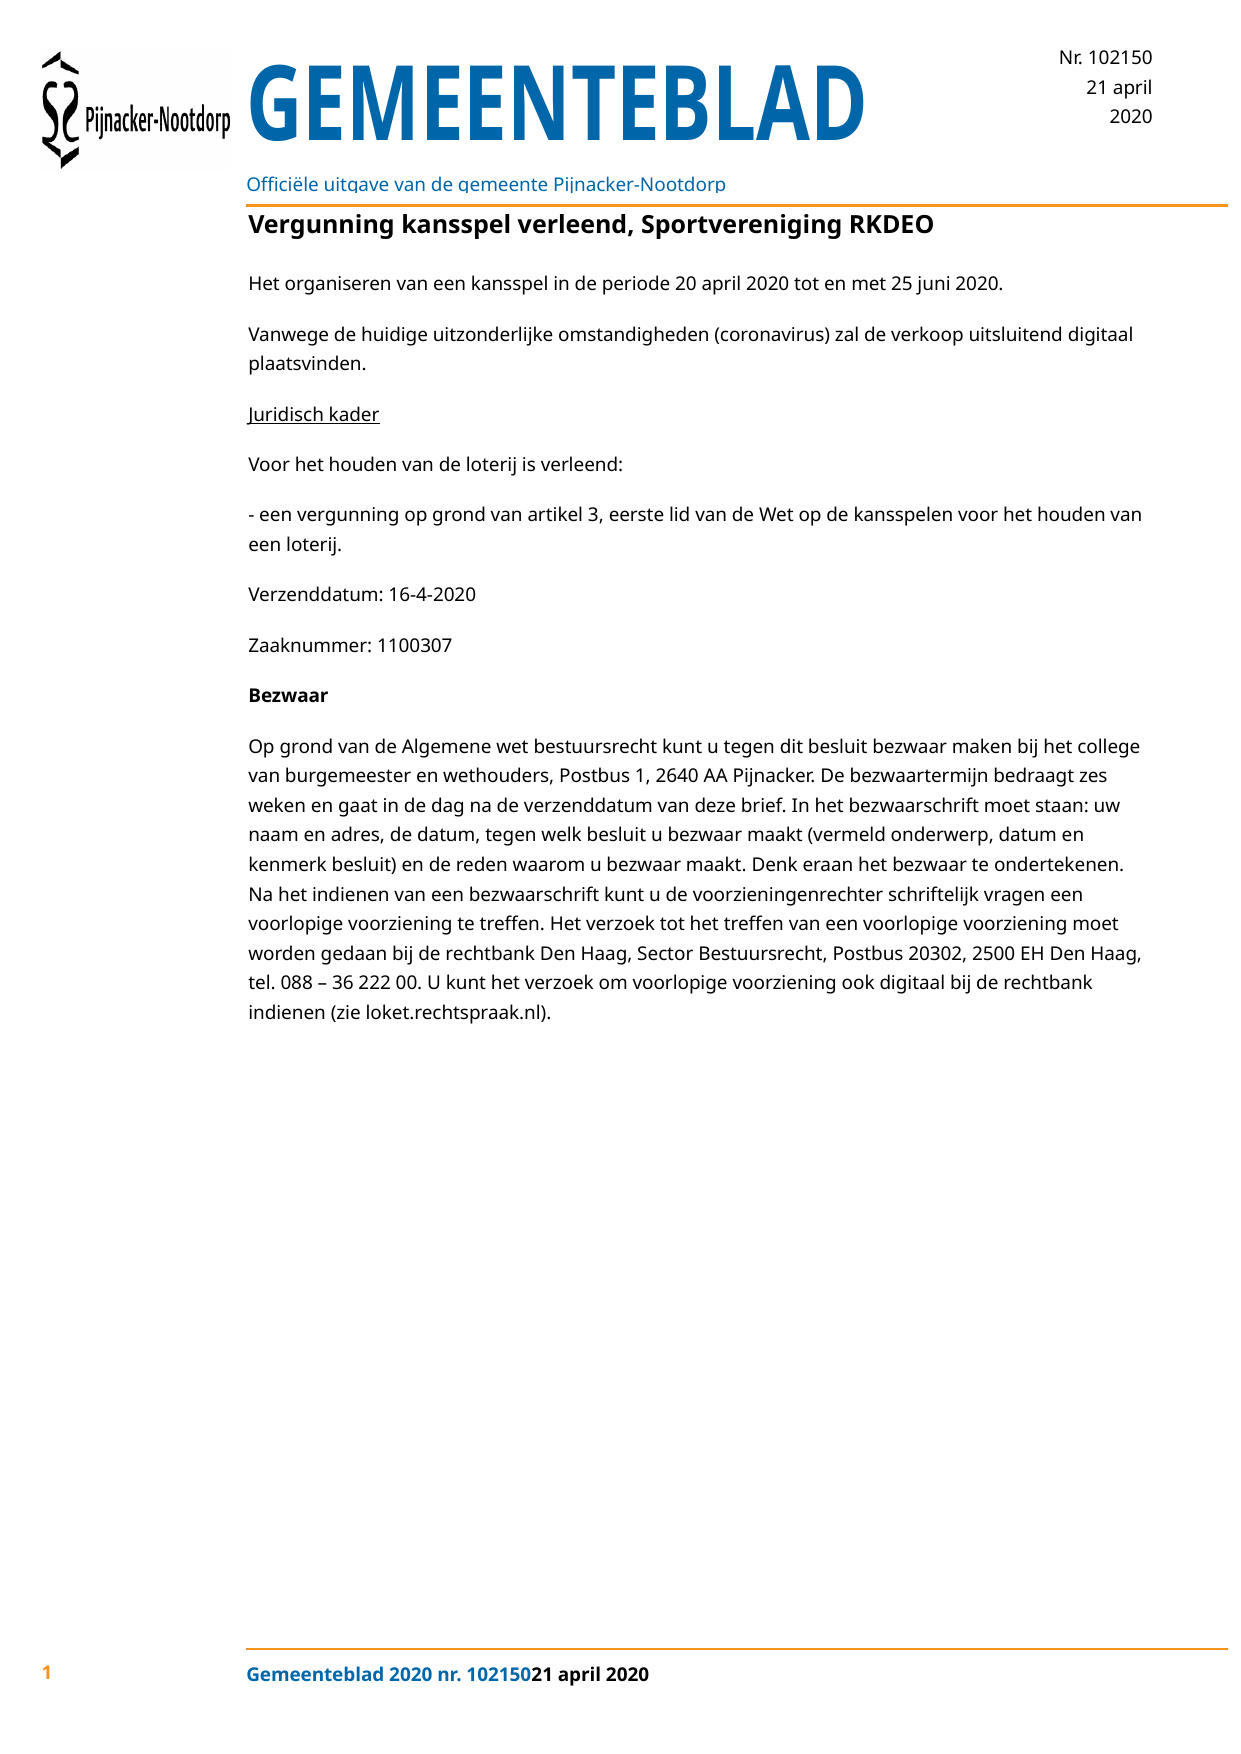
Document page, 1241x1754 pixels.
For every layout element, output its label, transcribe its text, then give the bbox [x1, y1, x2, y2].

text Juridisch kader [248, 401, 1152, 426]
picture [41, 47, 231, 172]
text Verzenddatum: 16-4-2020 [248, 582, 1152, 607]
text Vanwege de huidige uitzonderlijke omstandigheden (coronavirus) zal de verkoop uitsluitend digitaal plaatsvinden. [248, 321, 1152, 376]
text Bezwaar [248, 682, 1152, 708]
text Op grond van de Algemene wet bestuursrecht kunt u tegen dit besluit bezwaar maken bij het college van burgemeester en wethouders, Postbus 1, 2640 AA Pijnacker. De bezwaartermijn bedraagt zes weken en gaat in de dag na de verzenddatum van deze brief. In het bezwaarschrift moet staan: uw naam en adres, de datum, tegen welk besluit u bezwaar maakt (vermeld onderwerp, datum en kenmerk besluit) en de reden waarom u bezwaar maakt. Denk eraan het bezwaar te ondertekenen. Na het indienen van een bezwaarschrift kunt u de voorzieningenrechter schriftelijk vragen een voorlopige voorziening te treffen. Het verzoek tot het treffen van een voorlopige voorziening moet worden gedaan bij de rechtbank Den Haag, Sector Bestuursrecht, Postbus 20302, 2500 EH Den Haag, tel. 088 – 36 222 00. U kunt het verzoek om voorlopige voorziening ook digitaal bij de rechtbank indienen (zie loket.rechtspraak.nl). [248, 733, 1152, 1025]
text Het organiseren van een kansspel in de periode 20 april 2020 tot en met 25 juni 2020. [248, 270, 1152, 296]
text Voor het houden van de loterij is verleend: [248, 451, 1152, 477]
text Vergunning kansspel verleend, Sportvereniging RKDEO [248, 207, 1152, 241]
text - een vergunning op grond van artikel 3, eerste lid van de Wet op de kansspelen voor het houden van een loterij. [248, 502, 1152, 557]
text Zaaknummer: 1100307 [248, 632, 1152, 658]
